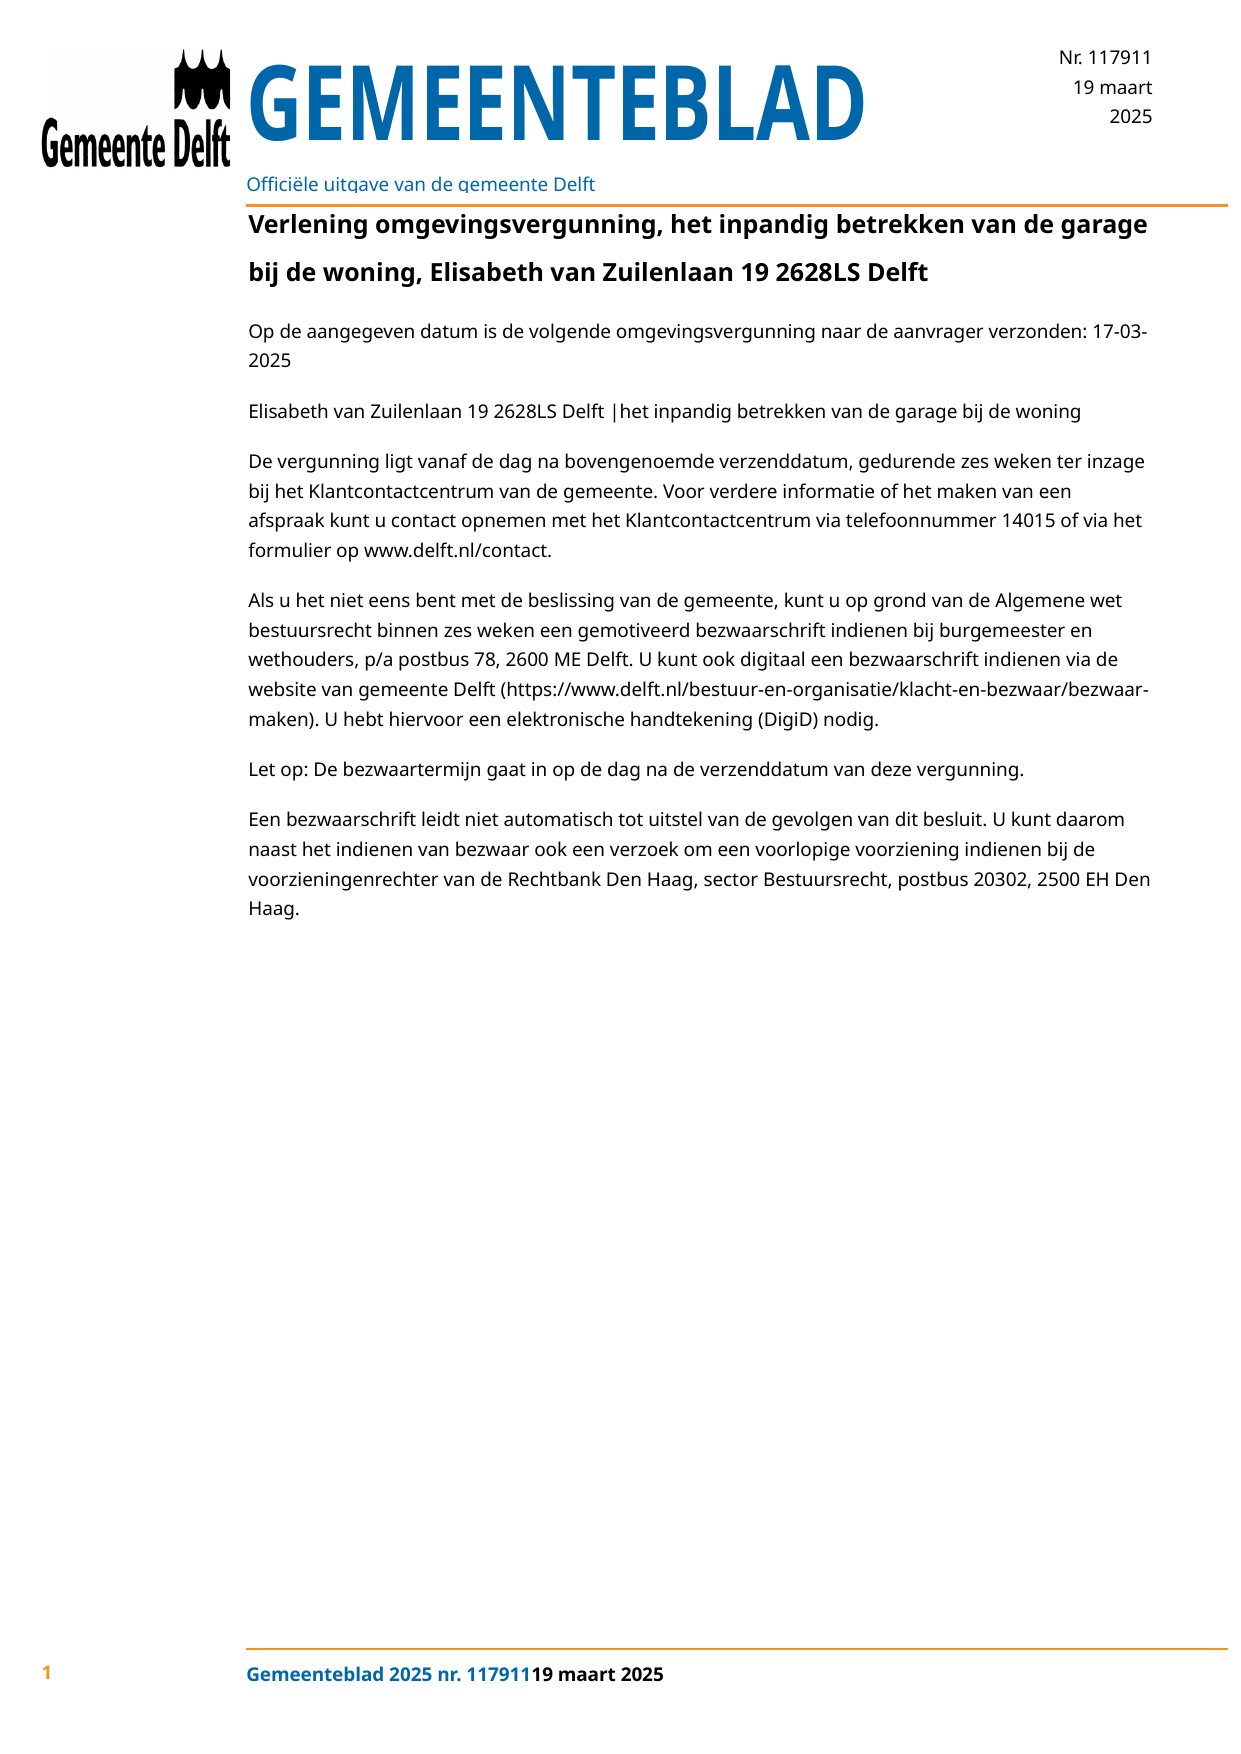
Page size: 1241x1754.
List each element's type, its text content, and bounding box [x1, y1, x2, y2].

text Let op: De bezwaartermijn gaat in op de dag na de verzenddatum van deze vergunning. [248, 756, 1152, 782]
text Elisabeth van Zuilenlaan 19 2628LS Delft |het inpandig betrekken van de garage bij de woning [248, 398, 1152, 424]
text Een bezwaarschrift leidt niet automatisch tot uitstel van de gevolgen van dit besluit. U kunt daarom naast het indienen van bezwaar ook een verzoek om een voorlopige voorziening indienen bij de voorzieningenrechter van de Rechtbank Den Haag, sector Bestuursrecht, postbus 20302, 2500 EH Den Haag. [248, 807, 1152, 921]
text Op de aangegeven datum is de volgende omgevingsvergunning naar de aanvrager verzonden: 17-03-2025 [248, 318, 1152, 373]
text Verlening omgevingsvergunning, het inpandig betrekken van de garage bij de woning, Elisabeth van Zuilenlaan 19 2628LS Delft [248, 207, 1152, 288]
picture [41, 47, 231, 172]
text De vergunning ligt vanaf de dag na bovengenoemde verzenddatum, gedurende zes weken ter inzage bij het Klantcontactcentrum van de gemeente. Voor verdere informatie of het maken van een afspraak kunt u contact opnemen met het Klantcontactcentrum via telefoonnummer 14015 of via het formulier op www.delft.nl/contact. [248, 448, 1152, 563]
text Als u het niet eens bent met de beslissing van de gemeente, kunt u op grond van de Algemene wet bestuursrecht binnen zes weken een gemotiveerd bezwaarschrift indienen bij burgemeester en wethouders, p/a postbus 78, 2600 ME Delft. U kunt ook digitaal een bezwaarschrift indienen via de website van gemeente Delft (https://www.delft.nl/bestuur-en-organisatie/klacht-en-bezwaar/bezwaar-maken). U hebt hiervoor een elektronische handtekening (DigiD) nodig. [248, 587, 1152, 732]
